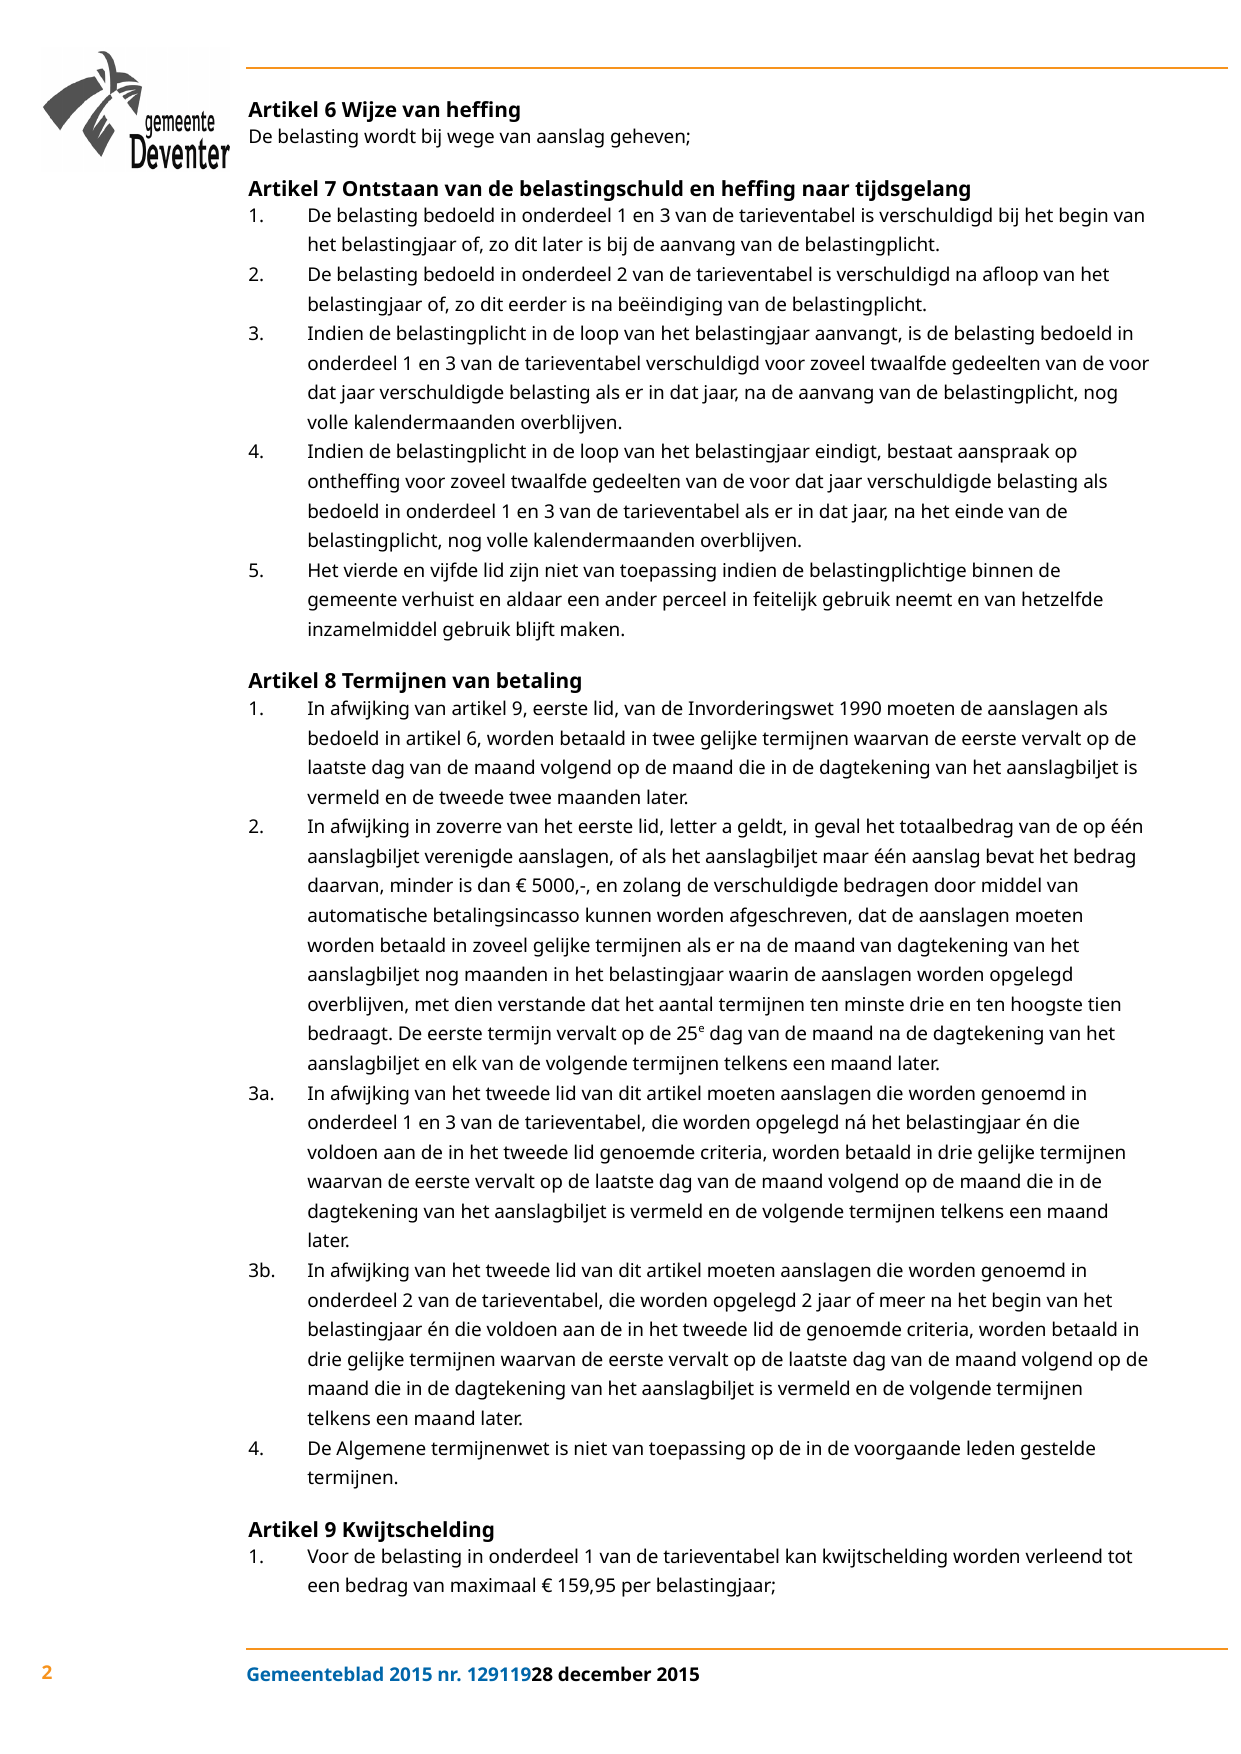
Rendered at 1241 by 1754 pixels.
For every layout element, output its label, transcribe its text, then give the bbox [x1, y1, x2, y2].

list In afwijking van het tweede lid van dit artikel moeten aanslagen die worden genoemd in onderdeel 2 van de tarieventabel, die worden opgelegd 2 jaar of meer na het begin van het belastingjaar én die voldoen aan de in het tweede lid de genoemde criteria, worden betaald in drie gelijke termijnen waarvan de eerste vervalt op de laatste dag van de maand volgend op de maand die in de dagtekening van het aanslagbiljet is vermeld en de volgende termijnen telkens een maand later. [248, 1257, 1152, 1431]
text De belasting wordt bij wege van aanslag geheven; [248, 123, 1152, 149]
list De belasting bedoeld in onderdeel 1 en 3 van de tarieventabel is verschuldigd bij het begin van het belastingjaar of, zo dit later is bij de aanvang van de belastingplicht. [248, 202, 1152, 257]
text Artikel 8 Termijnen van betaling [248, 667, 1152, 695]
list Indien de belastingplicht in de loop van het belastingjaar aanvangt, is de belasting bedoeld in onderdeel 1 en 3 van de tarieventabel verschuldigd voor zoveel twaalfde gedeelten van de voor dat jaar verschuldigde belasting als er in dat jaar, na de aanvang van de belastingplicht, nog volle kalendermaanden overblijven. [248, 320, 1152, 435]
list Indien de belastingplicht in de loop van het belastingjaar eindigt, bestaat aanspraak op ontheffing voor zoveel twaalfde gedeelten van de voor dat jaar verschuldigde belasting als bedoeld in onderdeel 1 en 3 van de tarieventabel als er in dat jaar, na het einde van de belastingplicht, nog volle kalendermaanden overblijven. [248, 439, 1152, 553]
list De Algemene termijnenwet is niet van toepassing op de in de voorgaande leden gestelde termijnen. [248, 1435, 1152, 1490]
list Voor de belasting in onderdeel 1 van de tarieventabel kan kwijtschelding worden verleend tot een bedrag van maximaal € 159,95 per belastingjaar; [248, 1543, 1152, 1598]
list In afwijking in zoverre van het eerste lid, letter a geldt, in geval het totaalbedrag van de op één aanslagbiljet verenigde aanslagen, of als het aanslagbiljet maar één aanslag bevat het bedrag daarvan, minder is dan € 5000,-, en zolang de verschuldigde bedragen door middel van automatische betalingsincasso kunnen worden afgeschreven, dat de aanslagen moeten worden betaald in zoveel gelijke termijnen als er na de maand van dagtekening van het aanslagbiljet nog maanden in het belastingjaar waarin de aanslagen worden opgelegd overblijven, met dien verstande dat het aantal termijnen ten minste drie en ten hoogste tien bedraagt. De eerste termijn vervalt op de 25e dag van de maand na de dagtekening van het aanslagbiljet en elk van de volgende termijnen telkens een maand later. [248, 813, 1152, 1076]
text Artikel 9 Kwijtschelding [248, 1515, 1152, 1543]
text Artikel 6 Wijze van heffing [248, 95, 1152, 123]
list In afwijking van artikel 9, eerste lid, van de Invorderingswet 1990 moeten de aanslagen als bedoeld in artikel 6, worden betaald in twee gelijke termijnen waarvan de eerste vervalt op de laatste dag van de maand volgend op de maand die in de dagtekening van het aanslagbiljet is vermeld en de tweede twee maanden later. [248, 695, 1152, 809]
list De belasting bedoeld in onderdeel 2 van de tarieventabel is verschuldigd na afloop van het belastingjaar of, zo dit eerder is na beëindiging van de belastingplicht. [248, 261, 1152, 317]
list Het vierde en vijfde lid zijn niet van toepassing indien de belastingplichtige binnen de gemeente verhuist en aldaar een ander perceel in feitelijk gebruik neemt en van hetzelfde inzamelmiddel gebruik blijft maken. [248, 557, 1152, 642]
picture [41, 47, 231, 172]
list In afwijking van het tweede lid van dit artikel moeten aanslagen die worden genoemd in onderdeel 1 en 3 van de tarieventabel, die worden opgelegd ná het belastingjaar én die voldoen aan de in het tweede lid genoemde criteria, worden betaald in drie gelijke termijnen waarvan de eerste vervalt op de laatste dag van de maand volgend op de maand die in de dagtekening van het aanslagbiljet is vermeld en de volgende termijnen telkens een maand later. [248, 1080, 1152, 1253]
text Artikel 7 Ontstaan van de belastingschuld en heffing naar tijdsgelang [248, 174, 1152, 202]
